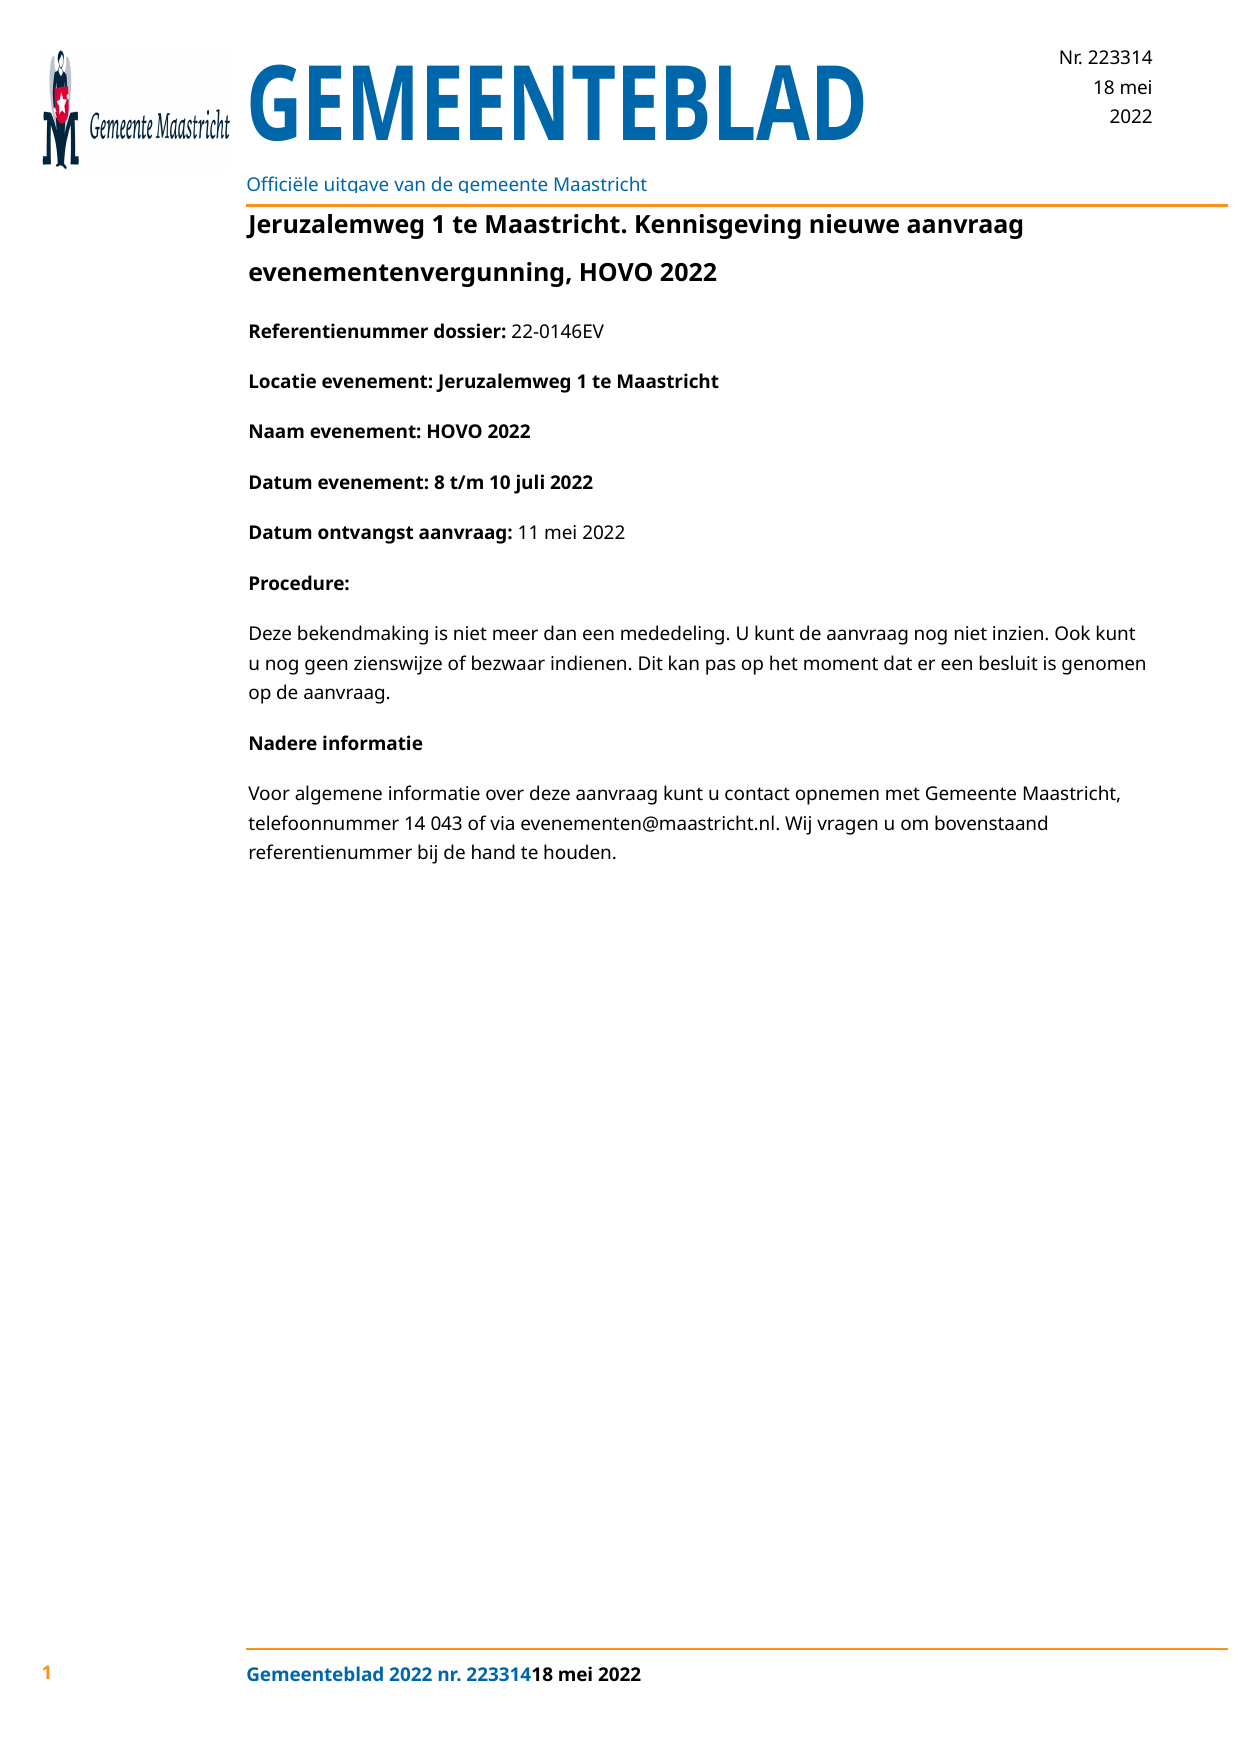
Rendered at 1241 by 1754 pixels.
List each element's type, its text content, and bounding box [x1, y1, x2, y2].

text Naam evenement: HOVO 2022 [248, 419, 1152, 444]
text Locatie evenement: Jeruzalemweg 1 te Maastricht [248, 368, 1152, 394]
text Datum ontvangst aanvraag: 11 mei 2022 [248, 519, 1152, 545]
text Procedure: [248, 570, 1152, 596]
text Nadere informatie [248, 730, 1152, 756]
text Voor algemene informatie over deze aanvraag kunt u contact opnemen met Gemeente Maastricht, telefoonnummer 14 043 of via evenementen@maastricht.nl. Wij vragen u om bovenstaand referentienummer bij de hand te houden. [248, 780, 1152, 865]
text Deze bekendmaking is niet meer dan een mededeling. U kunt de aanvraag nog niet inzien. Ook kunt u nog geen zienswijze of bezwaar indienen. Dit kan pas op het moment dat er een besluit is genomen op de aanvraag. [248, 620, 1152, 705]
picture [41, 47, 231, 172]
text Jeruzalemweg 1 te Maastricht. Kennisgeving nieuwe aanvraag evenementenvergunning, HOVO 2022 [248, 207, 1152, 288]
text Referentienummer dossier: 22-0146EV [248, 318, 1152, 344]
text Datum evenement: 8 t/m 10 juli 2022 [248, 469, 1152, 495]
